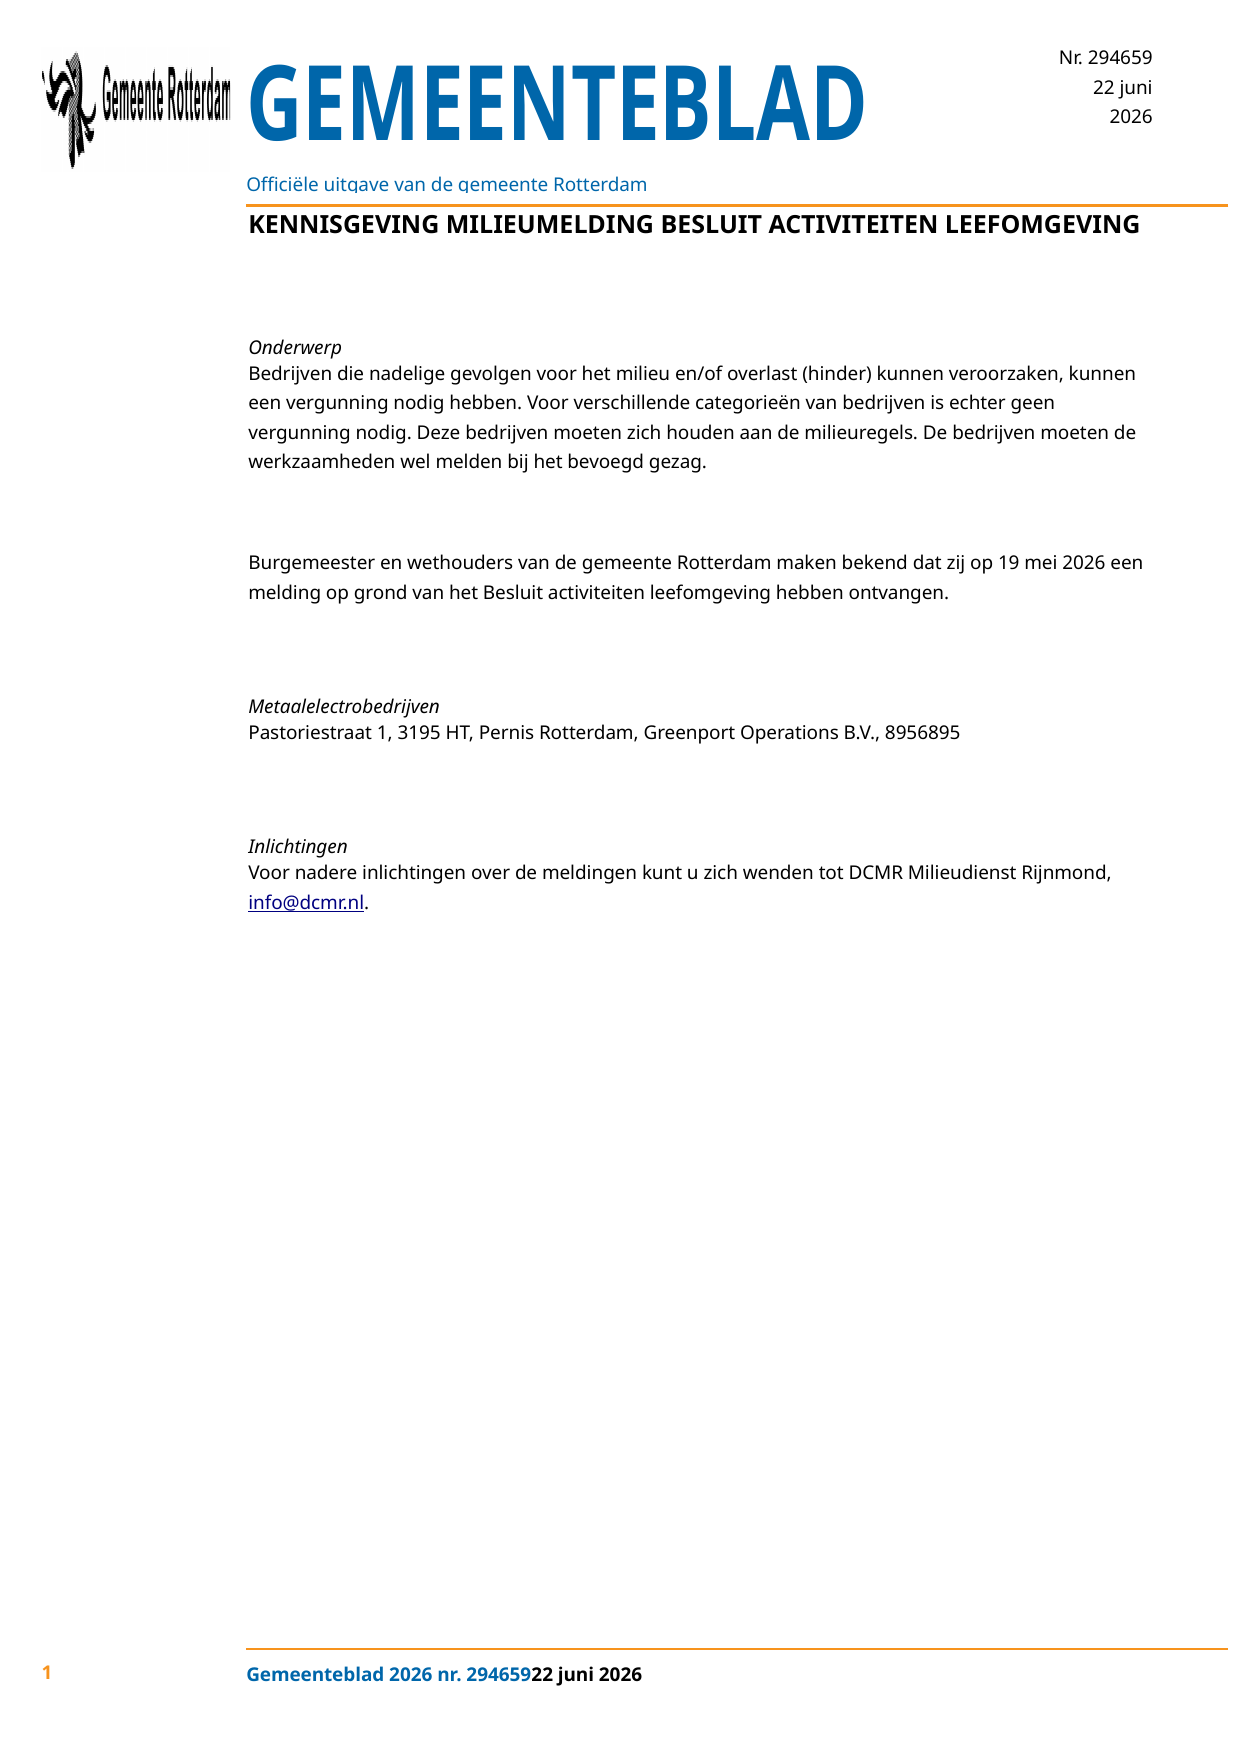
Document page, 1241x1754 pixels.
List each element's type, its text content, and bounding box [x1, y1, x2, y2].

text Onderwerp [248, 334, 1152, 360]
text Pastoriestraat 1, 3195 HT, Pernis Rotterdam, Greenport Operations B.V., 8956895 [248, 719, 1152, 745]
text Bedrijven die nadelige gevolgen voor het milieu en/of overlast (hinder) kunnen veroorzaken, kunnen een vergunning nodig hebben. Voor verschillende categorieën van bedrijven is echter geen vergunning nodig. Deze bedrijven moeten zich houden aan de milieuregels. De bedrijven moeten de werkzaamheden wel melden bij het bevoegd gezag. [248, 360, 1152, 474]
text Metaalelectrobedrijven [248, 693, 1152, 719]
picture [41, 47, 231, 172]
text Voor nadere inlichtingen over de meldingen kunt u zich wenden tot DCMR Milieudienst Rijnmond, info@dcmr.nl. [248, 859, 1152, 915]
text KENNISGEVING MILIEUMELDING BESLUIT ACTIVITEITEN LEEFOMGEVING [248, 207, 1152, 241]
text Burgemeester en wethouders van de gemeente Rotterdam maken bekend dat zij op 19 mei 2026 een melding op grond van het Besluit activiteiten leefomgeving hebben ontvangen. [248, 549, 1152, 605]
text Inlichtingen [248, 834, 1152, 859]
